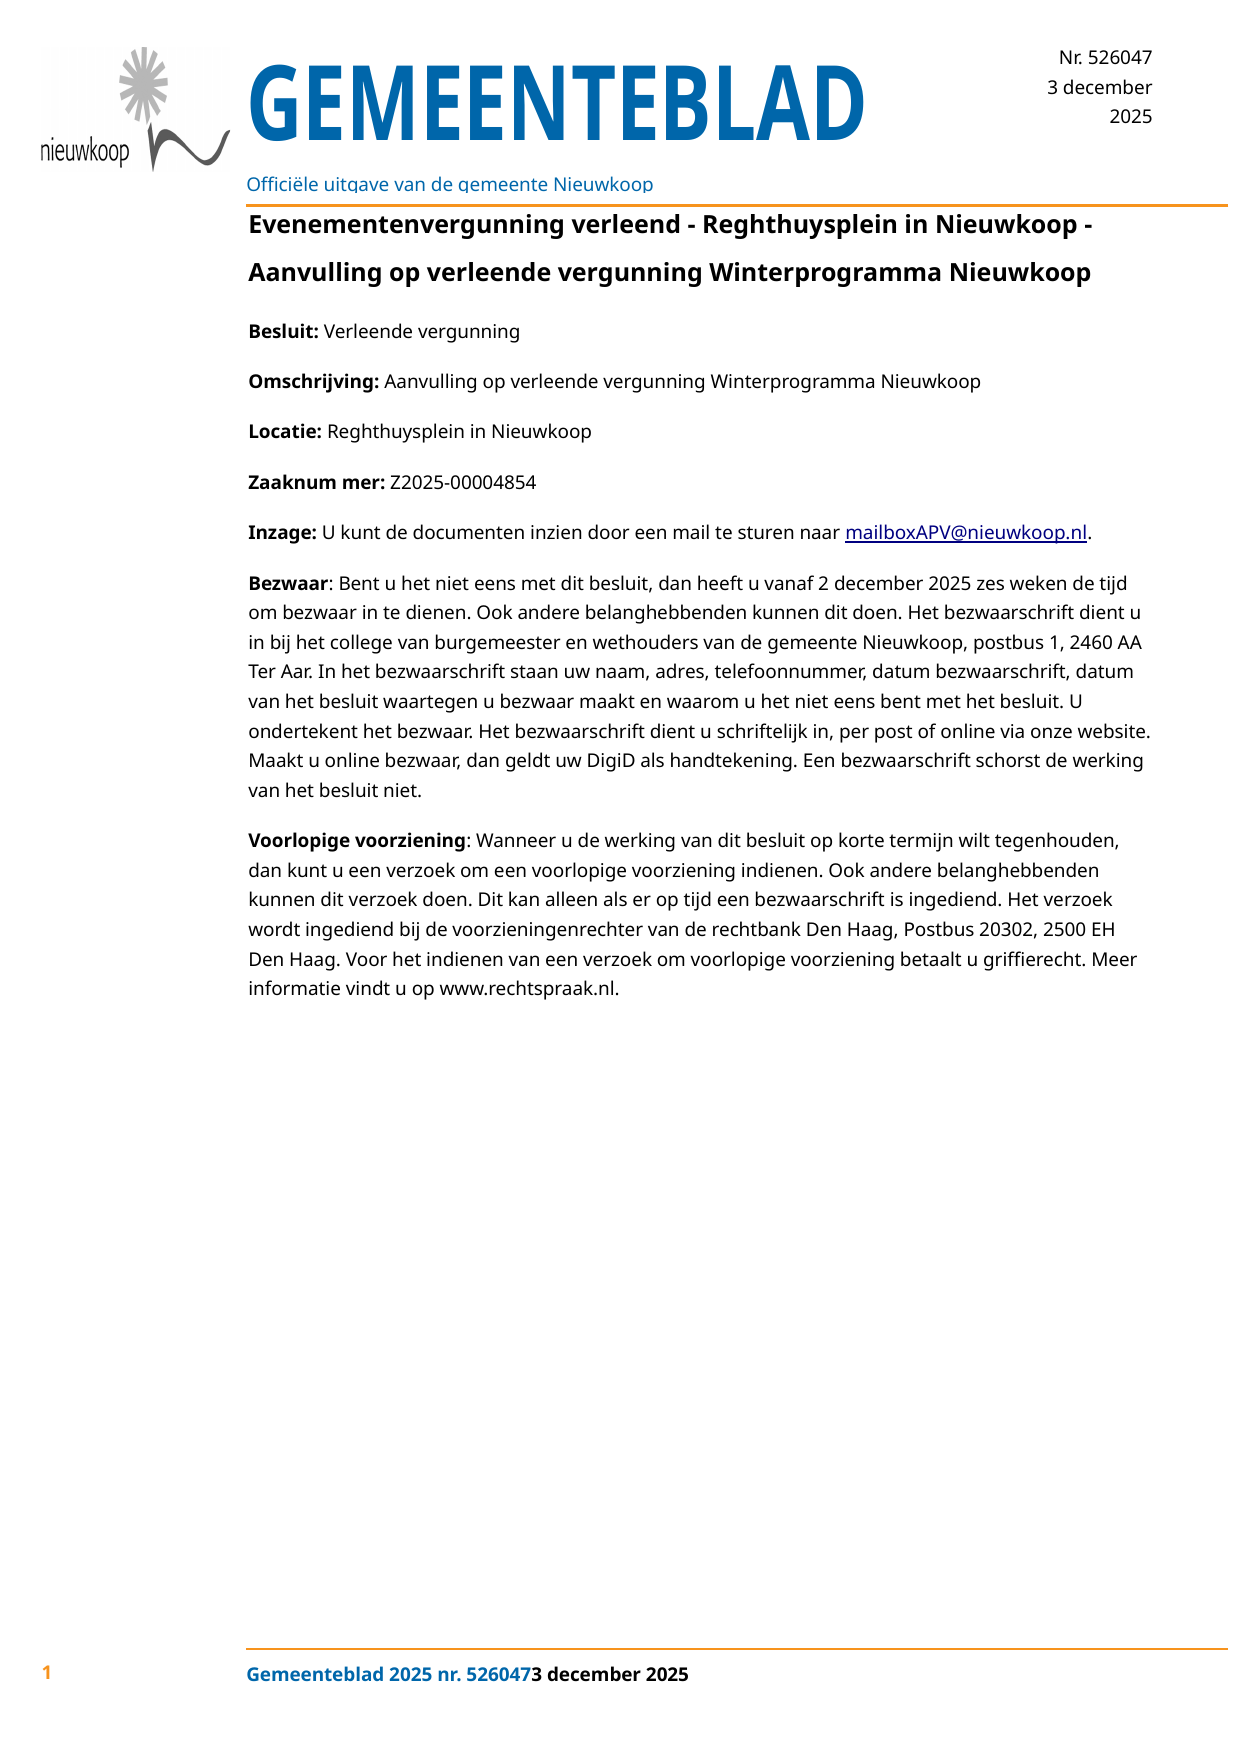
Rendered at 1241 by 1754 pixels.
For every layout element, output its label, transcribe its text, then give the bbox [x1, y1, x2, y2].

text Voorlopige voorziening: Wanneer u de werking van dit besluit op korte termijn wilt tegenhouden, dan kunt u een verzoek om een voorlopige voorziening indienen. Ook andere belanghebbenden kunnen dit verzoek doen. Dit kan alleen als er op tijd een bezwaarschrift is ingediend. Het verzoek wordt ingediend bij de voorzieningenrechter van de rechtbank Den Haag, Postbus 20302, 2500 EH Den Haag. Voor het indienen van een verzoek om voorlopige voorziening betaalt u griffierecht. Meer informatie vindt u op www.rechtspraak.nl. [248, 827, 1152, 1001]
text Besluit: Verleende vergunning [248, 318, 1152, 344]
text Evenementenvergunning verleend - Reghthuysplein in Nieuwkoop - Aanvulling op verleende vergunning Winterprogramma Nieuwkoop [248, 207, 1152, 288]
text Inzage: U kunt de documenten inzien door een mail te sturen naar mailboxAPV@nieuwkoop.nl. [248, 519, 1152, 545]
text Bezwaar: Bent u het niet eens met dit besluit, dan heeft u vanaf 2 december 2025 zes weken de tijd om bezwaar in te dienen. Ook andere belanghebbenden kunnen dit doen. Het bezwaarschrift dient u in bij het college van burgemeester en wethouders van de gemeente Nieuwkoop, postbus 1, 2460 AA Ter Aar. In het bezwaarschrift staan uw naam, adres, telefoonnummer, datum bezwaarschrift, datum van het besluit waartegen u bezwaar maakt en waarom u het niet eens bent met het besluit. U ondertekent het bezwaar. Het bezwaarschrift dient u schriftelijk in, per post of online via onze website. Maakt u online bezwaar, dan geldt uw DigiD als handtekening. Een bezwaarschrift schorst de werking van het besluit niet. [248, 570, 1152, 803]
text Omschrijving: Aanvulling op verleende vergunning Winterprogramma Nieuwkoop [248, 368, 1152, 394]
text Zaaknum mer: Z2025-00004854 [248, 469, 1152, 495]
picture [41, 47, 231, 172]
text Locatie: Reghthuysplein in Nieuwkoop [248, 419, 1152, 444]
